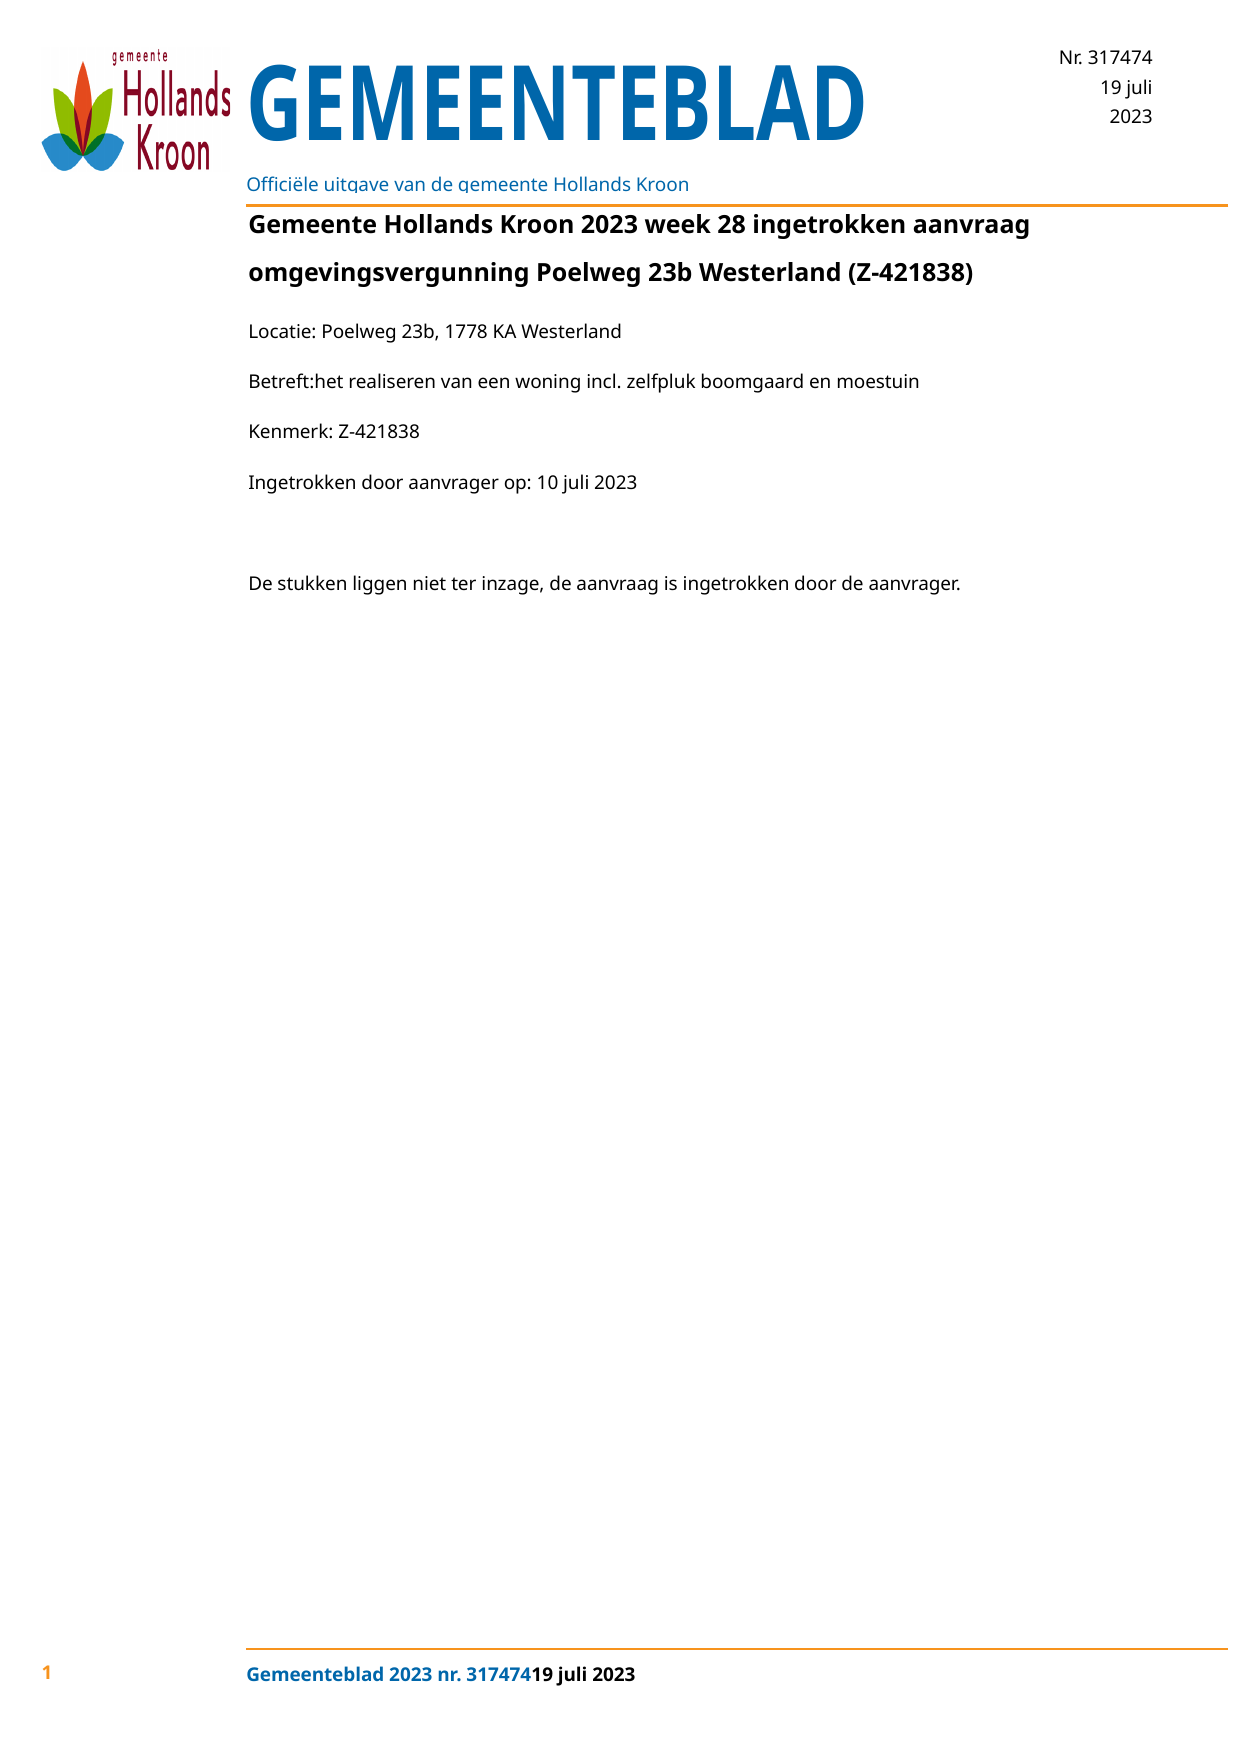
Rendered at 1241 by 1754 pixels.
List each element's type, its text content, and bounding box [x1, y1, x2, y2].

text Gemeente Hollands Kroon 2023 week 28 ingetrokken aanvraag omgevingsvergunning Poelweg 23b Westerland (Z-421838) [248, 207, 1152, 288]
text Kenmerk: Z-421838 [248, 419, 1152, 444]
text Ingetrokken door aanvrager op: 10 juli 2023 [248, 469, 1152, 495]
picture [41, 47, 231, 172]
text Betreft:het realiseren van een woning incl. zelfpluk boomgaard en moestuin [248, 368, 1152, 394]
text Locatie: Poelweg 23b, 1778 KA Westerland [248, 318, 1152, 344]
text De stukken liggen niet ter inzage, de aanvraag is ingetrokken door de aanvrager. [248, 570, 1152, 596]
